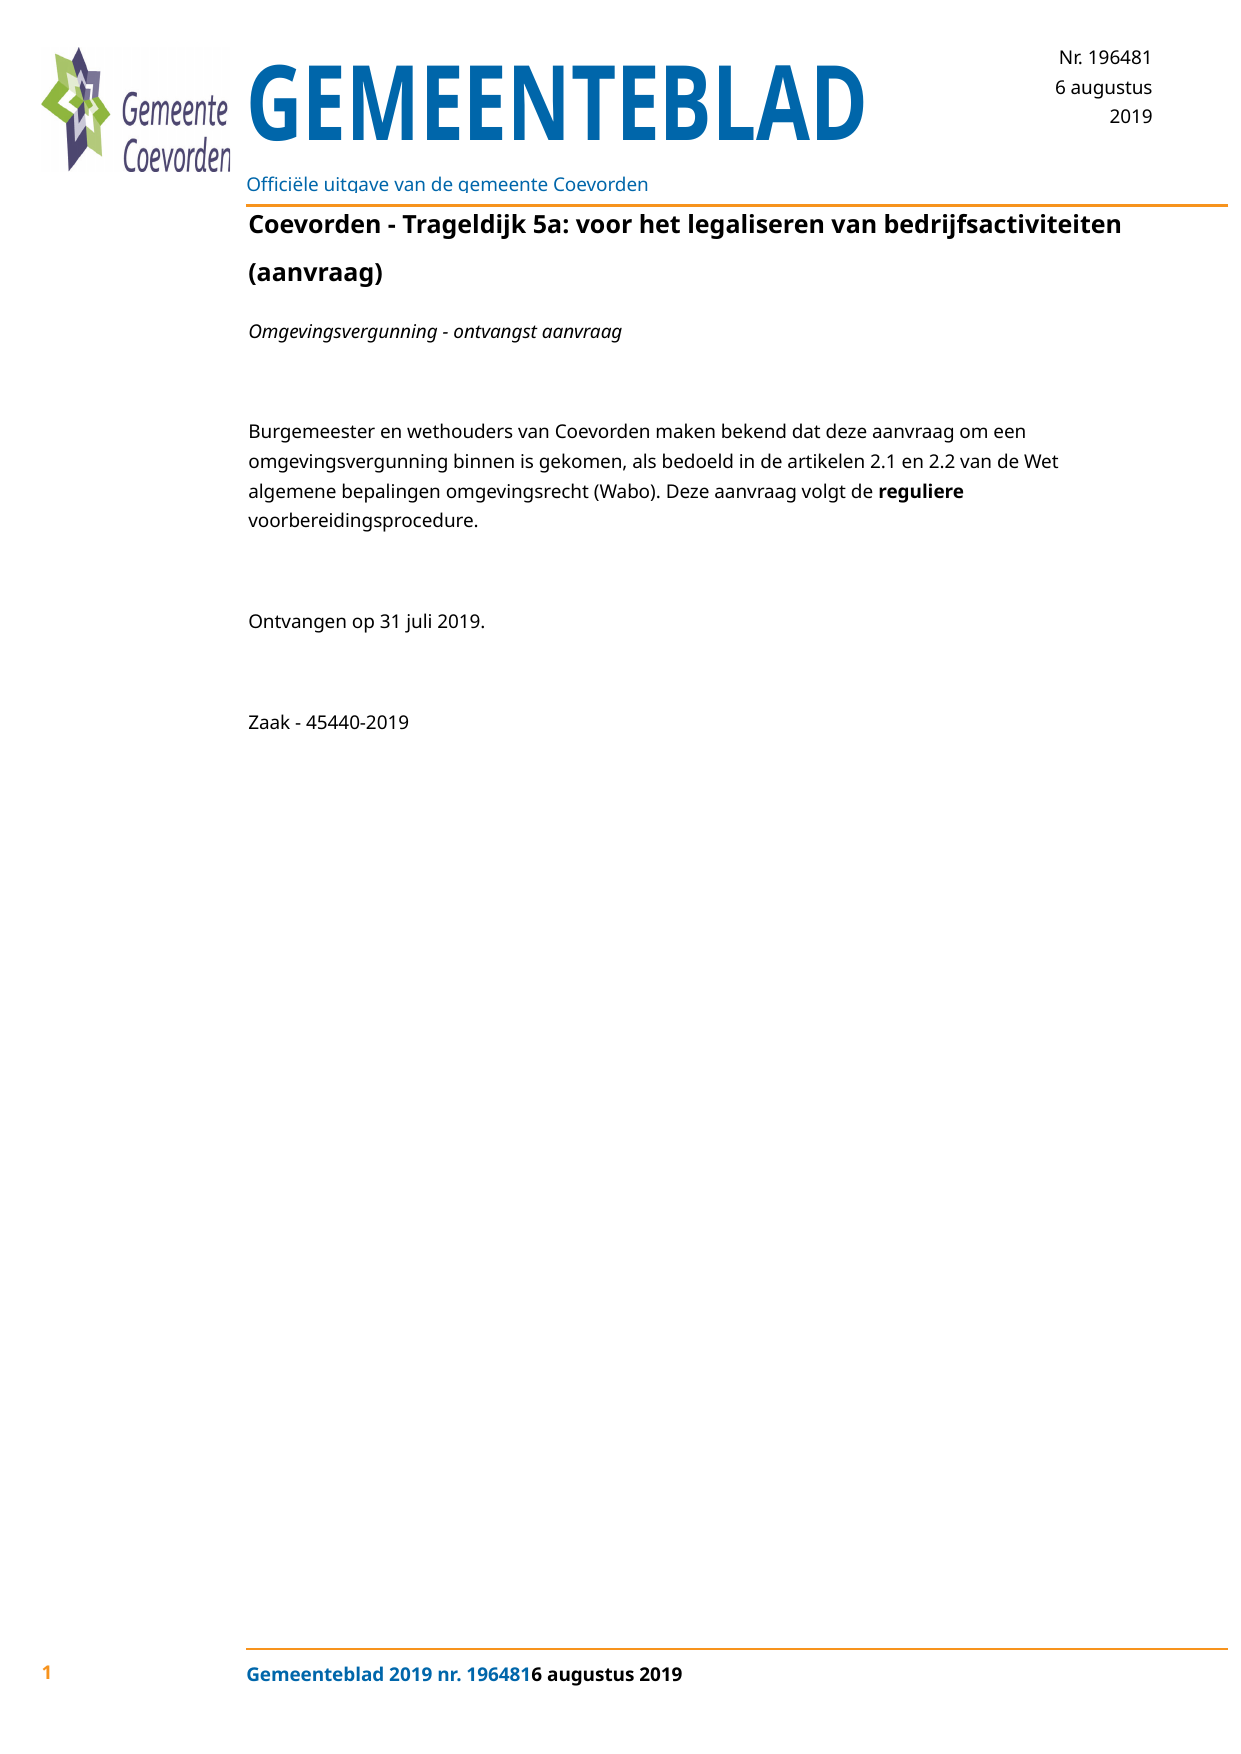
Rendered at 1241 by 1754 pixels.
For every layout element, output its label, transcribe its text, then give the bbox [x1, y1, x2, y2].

text Burgemeester en wethouders van Coevorden maken bekend dat deze aanvraag om een omgevingsvergunning binnen is gekomen, als bedoeld in de artikelen 2.1 en 2.2 van de Wet algemene bepalingen omgevingsrecht (Wabo). Deze aanvraag volgt de reguliere voorbereidingsprocedure. [248, 419, 1152, 533]
text Zaak - 45440-2019 [248, 709, 1152, 735]
text Omgevingsvergunning - ontvangst aanvraag [248, 318, 1152, 344]
picture [41, 47, 231, 172]
text Coevorden - Trageldijk 5a: voor het legaliseren van bedrijfsactiviteiten (aanvraag) [248, 207, 1152, 288]
text Ontvangen op 31 juli 2019. [248, 608, 1152, 634]
